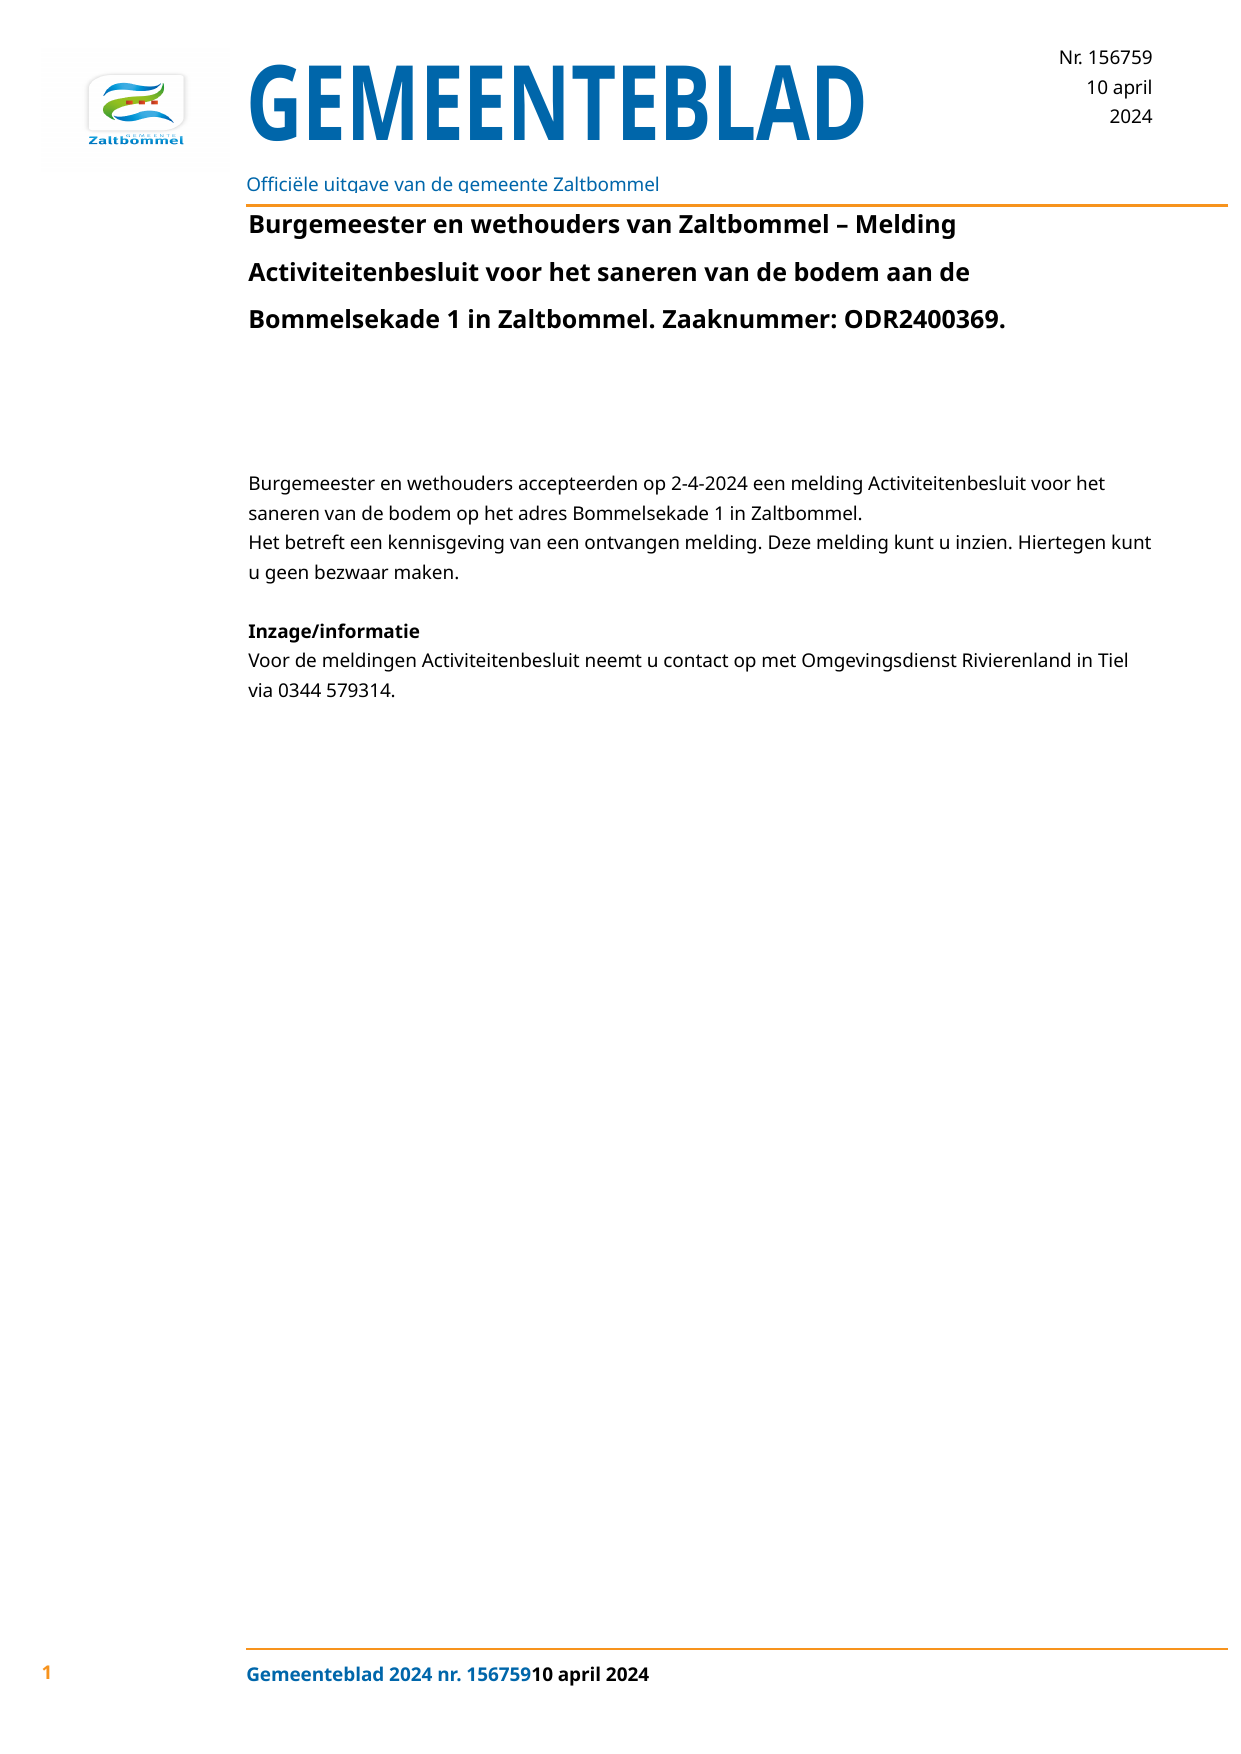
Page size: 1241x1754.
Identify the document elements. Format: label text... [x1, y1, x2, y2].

text Burgemeester en wethouders van Zaltbommel – Melding Activiteitenbesluit voor het saneren van de bodem aan de Bommelsekade 1 in Zaltbommel. Zaaknummer: ODR2400369. [248, 207, 1152, 336]
picture [41, 47, 231, 172]
text Inzage/informatie [248, 618, 1152, 644]
text Burgemeester en wethouders accepteerden op 2-4-2024 een melding Activiteitenbesluit voor het saneren van de bodem op het adres Bommelsekade 1 in Zaltbommel. [248, 470, 1152, 525]
text Het betreft een kennisgeving van een ontvangen melding. Deze melding kunt u inzien. Hiertegen kunt u geen bezwaar maken. [248, 529, 1152, 584]
text Voor de meldingen Activiteitenbesluit neemt u contact op met Omgevingsdienst Rivierenland in Tiel via 0344 579314. [248, 648, 1152, 703]
